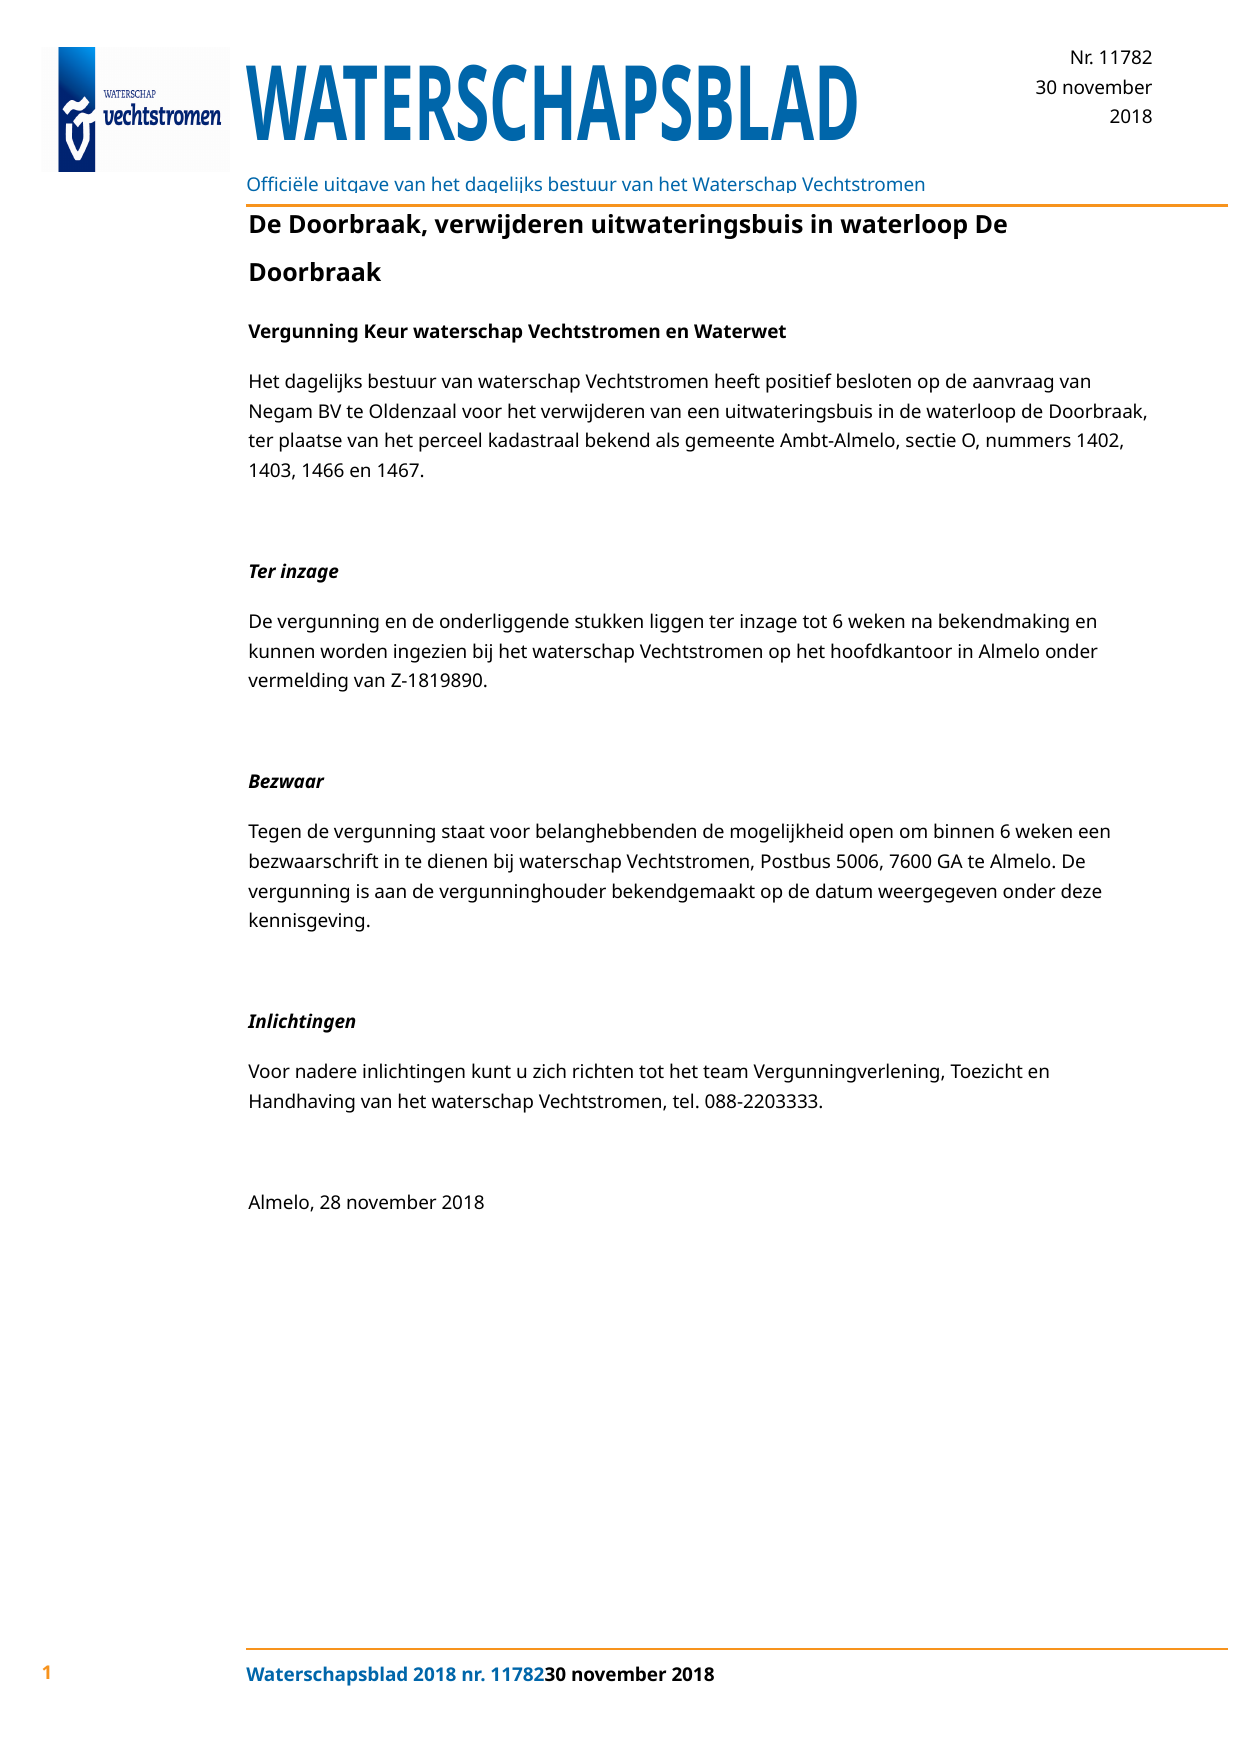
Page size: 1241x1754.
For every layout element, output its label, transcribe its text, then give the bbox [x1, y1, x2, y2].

text Inlichtingen [248, 1008, 1152, 1034]
text Vergunning Keur waterschap Vechtstromen en Waterwet [248, 318, 1152, 344]
text De vergunning en de onderliggende stukken liggen ter inzage tot 6 weken na bekendmaking en kunnen worden ingezien bij het waterschap Vechtstromen op het hoofdkantoor in Almelo onder vermelding van Z-1819890. [248, 608, 1152, 693]
text Almelo, 28 november 2018 [248, 1189, 1152, 1215]
text Het dagelijks bestuur van waterschap Vechtstromen heeft positief besloten op de aanvraag van Negam BV te Oldenzaal voor het verwijderen van een uitwateringsbuis in de waterloop de Doorbraak, ter plaatse van het perceel kadastraal bekend als gemeente Ambt-Almelo, sectie O, nummers 1402, 1403, 1466 en 1467. [248, 368, 1152, 483]
text Ter inzage [248, 558, 1152, 584]
picture [41, 47, 231, 172]
text Bezwaar [248, 768, 1152, 794]
text Tegen de vergunning staat voor belanghebbenden de mogelijkheid open om binnen 6 weken een bezwaarschrift in te dienen bij waterschap Vechtstromen, Postbus 5006, 7600 GA te Almelo. De vergunning is aan de vergunninghouder bekendgemaakt op de datum weergegeven onder deze kennisgeving. [248, 819, 1152, 933]
text Voor nadere inlichtingen kunt u zich richten tot het team Vergunningverlening, Toezicht en Handhaving van het waterschap Vechtstromen, tel. 088-2203333. [248, 1059, 1152, 1114]
text De Doorbraak, verwijderen uitwateringsbuis in waterloop De Doorbraak [248, 207, 1152, 288]
